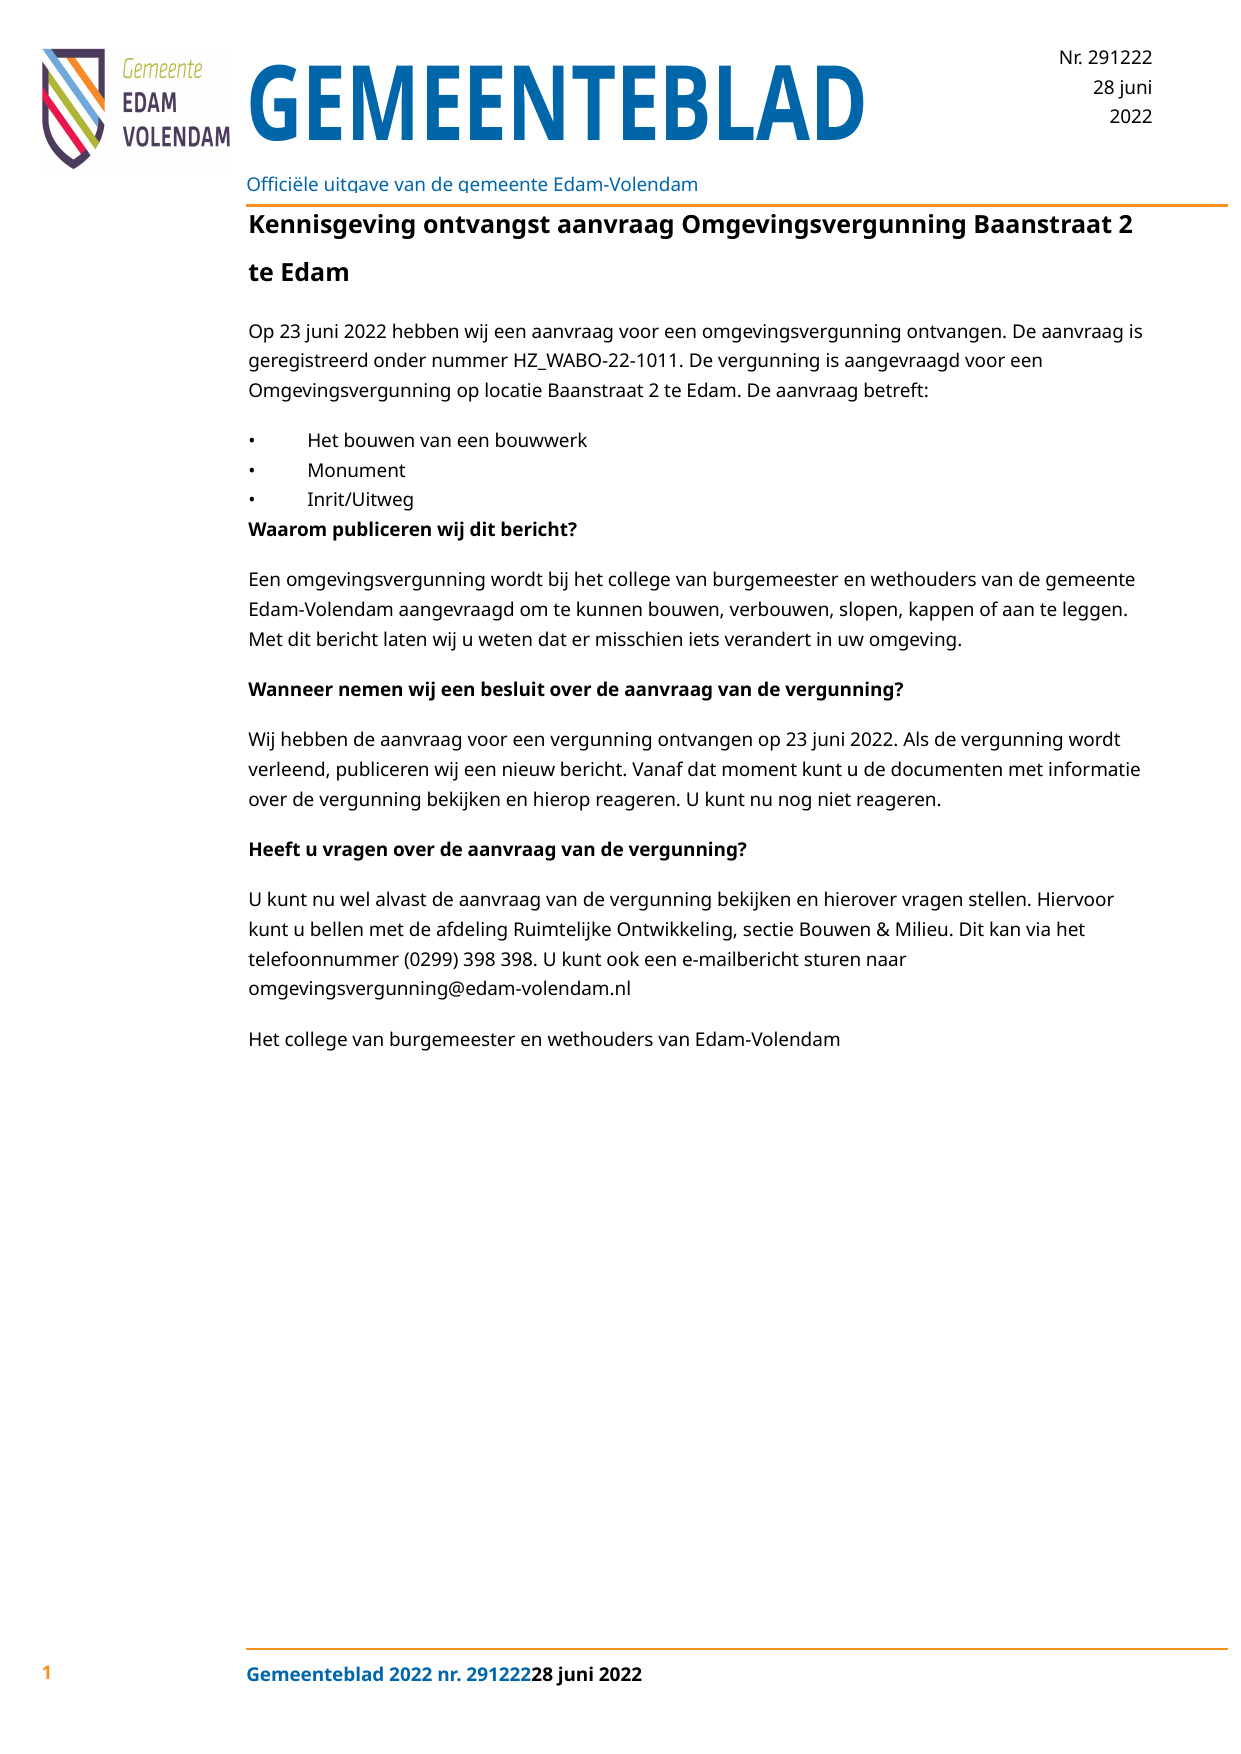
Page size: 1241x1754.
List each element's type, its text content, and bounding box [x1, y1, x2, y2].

text Kennisgeving ontvangst aanvraag Omgevingsvergunning Baanstraat 2 te Edam [248, 207, 1152, 288]
picture [41, 47, 231, 172]
text Wanneer nemen wij een besluit over de aanvraag van de vergunning? [248, 676, 1152, 702]
text U kunt nu wel alvast de aanvraag van de vergunning bekijken en hierover vragen stellen. Hiervoor kunt u bellen met de afdeling Ruimtelijke Ontwikkeling, sectie Bouwen & Milieu. Dit kan via het telefoonnummer (0299) 398 398. U kunt ook een e-mailbericht sturen naar omgevingsvergunning@edam-volendam.nl [248, 887, 1152, 1001]
text Een omgevingsvergunning wordt bij het college van burgemeester en wethouders van de gemeente Edam-Volendam aangevraagd om te kunnen bouwen, verbouwen, slopen, kappen of aan te leggen. Met dit bericht laten wij u weten dat er misschien iets verandert in uw omgeving. [248, 567, 1152, 652]
text Waarom publiceren wij dit bericht? [248, 516, 1152, 542]
text Wij hebben de aanvraag voor een vergunning ontvangen op 23 juni 2022. Als de vergunning wordt verleend, publiceren wij een nieuw bericht. Vanaf dat moment kunt u de documenten met informatie over de vergunning bekijken en hierop reageren. U kunt nu nog niet reageren. [248, 727, 1152, 812]
text Heeft u vragen over de aanvraag van de vergunning? [248, 836, 1152, 862]
list Monument [248, 457, 1152, 483]
list Het bouwen van een bouwwerk [248, 427, 1152, 453]
text Op 23 juni 2022 hebben wij een aanvraag voor een omgevingsvergunning ontvangen. De aanvraag is geregistreerd onder nummer HZ_WABO-22-1011. De vergunning is aangevraagd voor een Omgevingsvergunning op locatie Baanstraat 2 te Edam. De aanvraag betreft: [248, 318, 1152, 403]
list Inrit/Uitweg [248, 487, 1152, 512]
text Het college van burgemeester en wethouders van Edam-Volendam [248, 1026, 1152, 1052]
